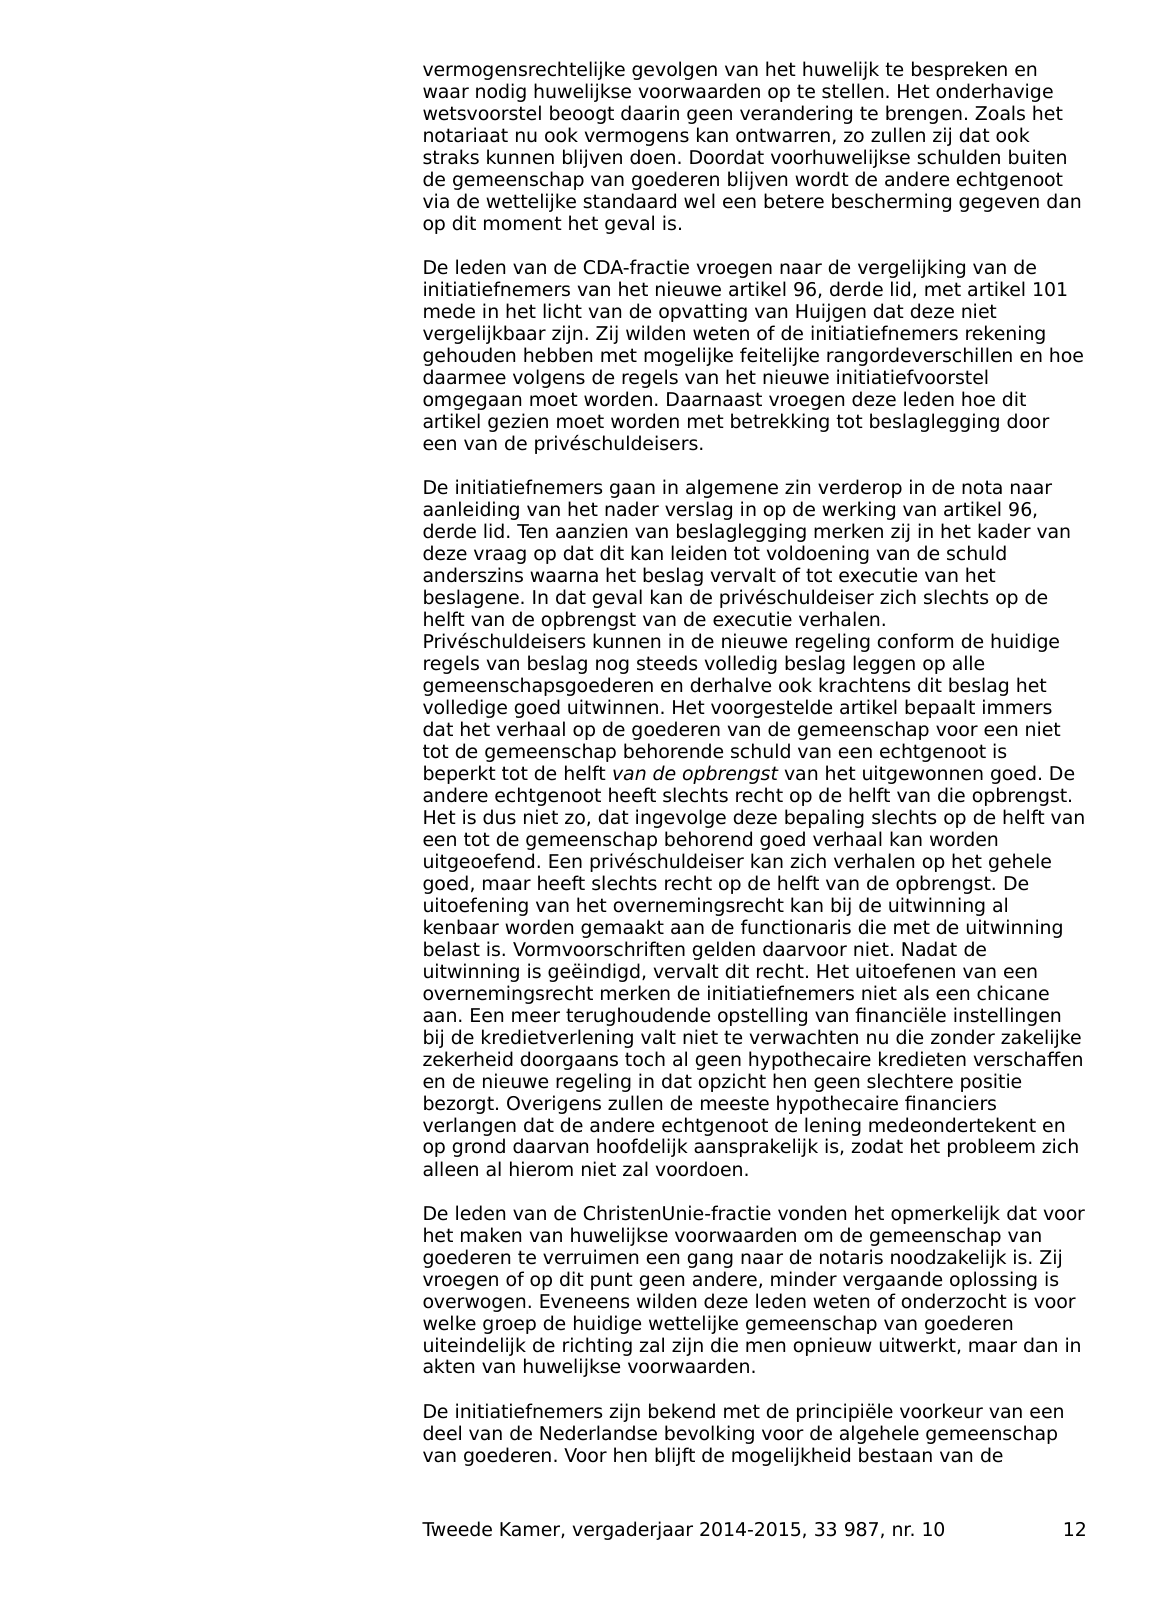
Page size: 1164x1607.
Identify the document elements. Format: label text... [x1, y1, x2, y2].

text De leden van de ChristenUnie-fractie vonden het opmerkelijk dat voor het maken van huwelijkse voorwaarden om de gemeenschap van goederen te verruimen een gang naar de notaris noodzakelijk is. Zij vroegen of op dit punt geen andere, minder vergaande oplossing is overwogen. Eveneens wilden deze leden weten of onderzocht is voor welke groep de huidige wettelijke gemeenschap van goederen uiteindelijk de richting zal zijn die men opnieuw uitwerkt, maar dan in akten van huwelijkse voorwaarden. [422, 1203, 1087, 1378]
text De initiatiefnemers gaan in algemene zin verderop in de nota naar aanleiding van het nader verslag in op de werking van artikel 96, derde lid. Ten aanzien van beslaglegging merken zij in het kader van deze vraag op dat dit kan leiden tot voldoening van de schuld anderszins waarna het beslag vervalt of tot executie van het beslagene. In dat geval kan de privéschuldeiser zich slechts op de helft van de opbrengst van de executie verhalen. [422, 477, 1087, 631]
text vermogensrechtelijke gevolgen van het huwelijk te bespreken en waar nodig huwelijkse voorwaarden op te stellen. Het onderhavige wetsvoorstel beoogt daarin geen verandering te brengen. Zoals het notariaat nu ook vermogens kan ontwarren, zo zullen zij dat ook straks kunnen blijven doen. Doordat voorhuwelijkse schulden buiten de gemeenschap van goederen blijven wordt de andere echtgenoot via de wettelijke standaard wel een betere bescherming gegeven dan op dit moment het geval is. [422, 59, 1087, 235]
text Privéschuldeisers kunnen in de nieuwe regeling conform de huidige regels van beslag nog steeds volledig beslag leggen op alle gemeenschapsgoederen en derhalve ook krachtens dit beslag het volledige goed uitwinnen. Het voorgestelde artikel bepaalt immers dat het verhaal op de goederen van de gemeenschap voor een niet tot de gemeenschap behorende schuld van een echtgenoot is beperkt tot de helft van de opbrengst van het uitgewonnen goed. De andere echtgenoot heeft slechts recht op de helft van die opbrengst. Het is dus niet zo, dat ingevolge deze bepaling slechts op de helft van een tot de gemeenschap behorend goed verhaal kan worden uitgeoefend. Een privéschuldeiser kan zich verhalen op het gehele goed, maar heeft slechts recht op de helft van de opbrengst. De uitoefening van het overnemingsrecht kan bij de uitwinning al kenbaar worden gemaakt aan de functionaris die met de uitwinning belast is. Vormvoorschriften gelden daarvoor niet. Nadat de uitwinning is geëindigd, vervalt dit recht. Het uitoefenen van een overnemingsrecht merken de initiatiefnemers niet als een chicane aan. Een meer terughoudende opstelling van financiële instellingen bij de kredietverlening valt niet te verwachten nu die zonder zakelijke zekerheid doorgaans toch al geen hypothecaire kredieten verschaffen en de nieuwe regeling in dat opzicht hen geen slechtere positie bezorgt. Overigens zullen de meeste hypothecaire financiers verlangen dat de andere echtgenoot de lening medeondertekent en op grond daarvan hoofdelijk aansprakelijk is, zodat het probleem zich alleen al hierom niet zal voordoen. [422, 631, 1087, 1180]
text De leden van de CDA-fractie vroegen naar de vergelijking van de initiatiefnemers van het nieuwe artikel 96, derde lid, met artikel 101 mede in het licht van de opvatting van Huijgen dat deze niet vergelijkbaar zijn. Zij wilden weten of de initiatiefnemers rekening gehouden hebben met mogelijke feitelijke rangordeverschillen en hoe daarmee volgens de regels van het nieuwe initiatiefvoorstel omgegaan moet worden. Daarnaast vroegen deze leden hoe dit artikel gezien moet worden met betrekking tot beslaglegging door een van de privéschuldeisers. [422, 257, 1087, 455]
text De initiatiefnemers zijn bekend met de principiële voorkeur van een deel van de Nederlandse bevolking voor de algehele gemeenschap van goederen. Voor hen blijft de mogelijkheid bestaan van de [422, 1401, 1087, 1467]
